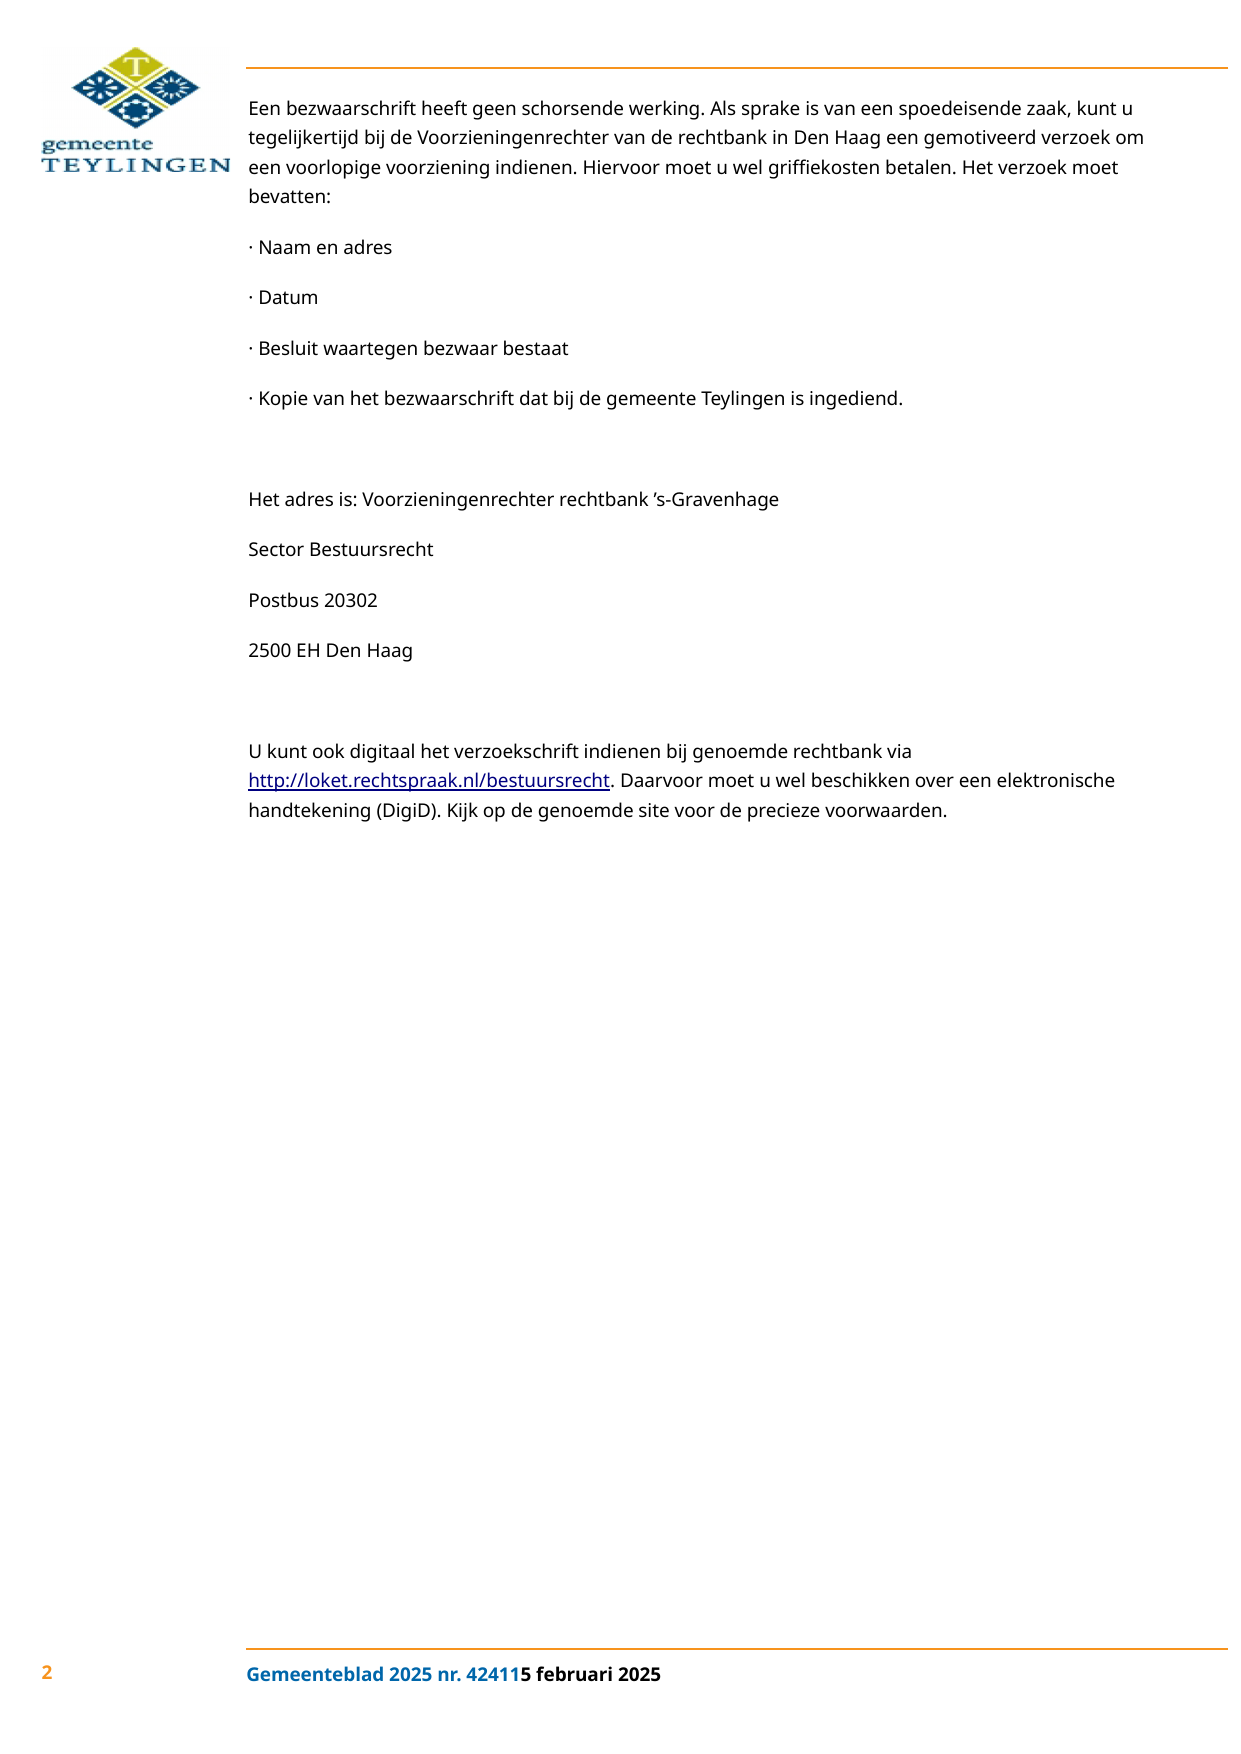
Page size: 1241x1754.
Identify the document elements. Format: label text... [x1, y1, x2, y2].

text · Besluit waartegen bezwaar bestaat [248, 335, 1152, 361]
text U kunt ook digitaal het verzoekschrift indienen bij genoemde rechtbank via http://loket.rechtspraak.nl/bestuursrecht. Daarvoor moet u wel beschikken over een elektronische handtekening (DigiD). Kijk op de genoemde site voor de precieze voorwaarden. [248, 738, 1152, 823]
text 2500 EH Den Haag [248, 637, 1152, 663]
text Sector Bestuursrecht [248, 536, 1152, 562]
text · Datum [248, 284, 1152, 310]
picture [41, 47, 231, 172]
text Postbus 20302 [248, 587, 1152, 613]
text Het adres is: Voorzieningenrechter rechtbank ’s-Gravenhage [248, 486, 1152, 512]
text · Naam en adres [248, 234, 1152, 260]
text Een bezwaarschrift heeft geen schorsende werking. Als sprake is van een spoedeisende zaak, kunt u tegelijkertijd bij de Voorzieningenrechter van de rechtbank in Den Haag een gemotiveerd verzoek om een voorlopige voorziening indienen. Hiervoor moet u wel griffiekosten betalen. Het verzoek moet bevatten: [248, 95, 1152, 209]
text · Kopie van het bezwaarschrift dat bij de gemeente Teylingen is ingediend. [248, 385, 1152, 411]
